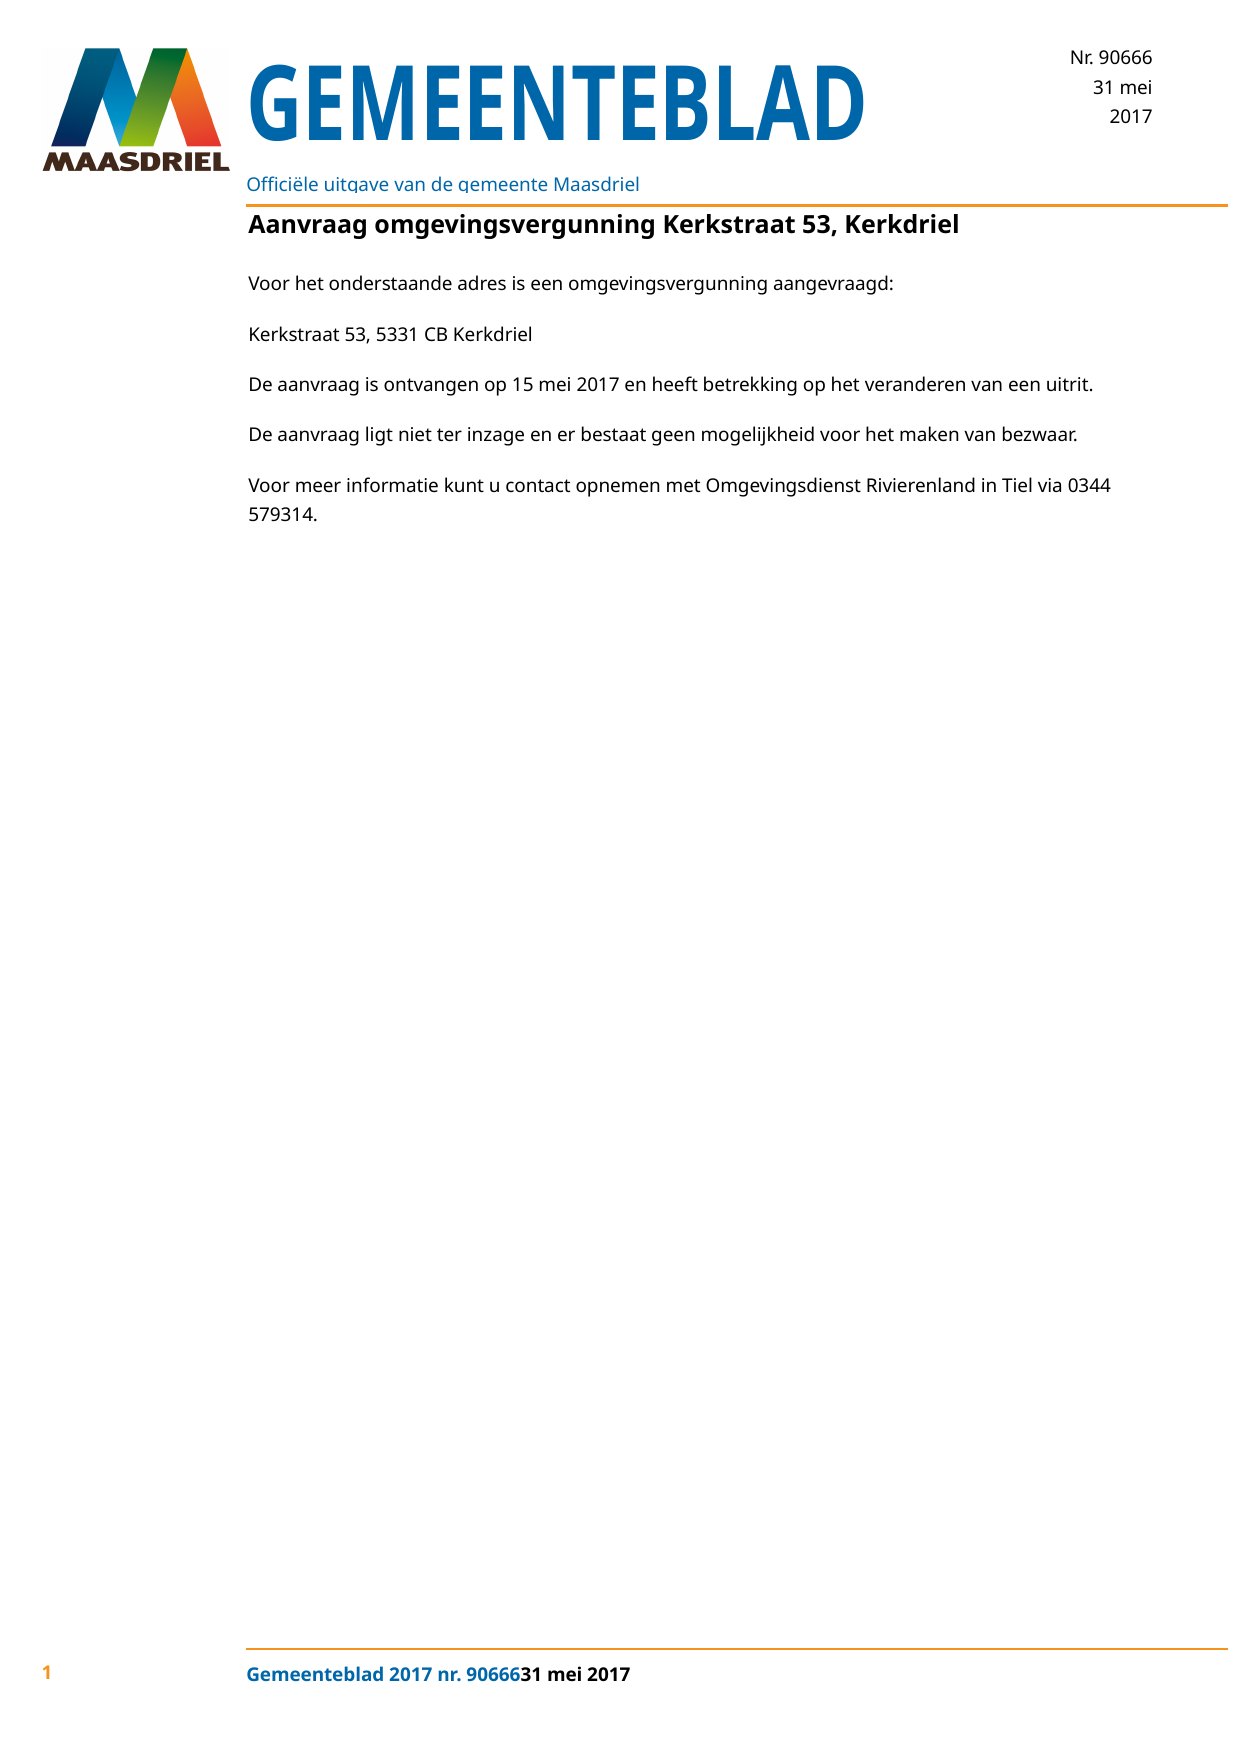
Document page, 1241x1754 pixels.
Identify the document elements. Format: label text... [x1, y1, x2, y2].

text De aanvraag is ontvangen op 15 mei 2017 en heeft betrekking op het veranderen van een uitrit. [248, 371, 1152, 397]
text Voor het onderstaande adres is een omgevingsvergunning aangevraagd: [248, 270, 1152, 296]
text Aanvraag omgevingsvergunning Kerkstraat 53, Kerkdriel [248, 207, 1152, 241]
text Voor meer informatie kunt u contact opnemen met Omgevingsdienst Rivierenland in Tiel via 0344 579314. [248, 472, 1152, 527]
picture [41, 47, 231, 172]
text De aanvraag ligt niet ter inzage en er bestaat geen mogelijkheid voor het maken van bezwaar. [248, 422, 1152, 447]
text Kerkstraat 53, 5331 CB Kerkdriel [248, 321, 1152, 346]
